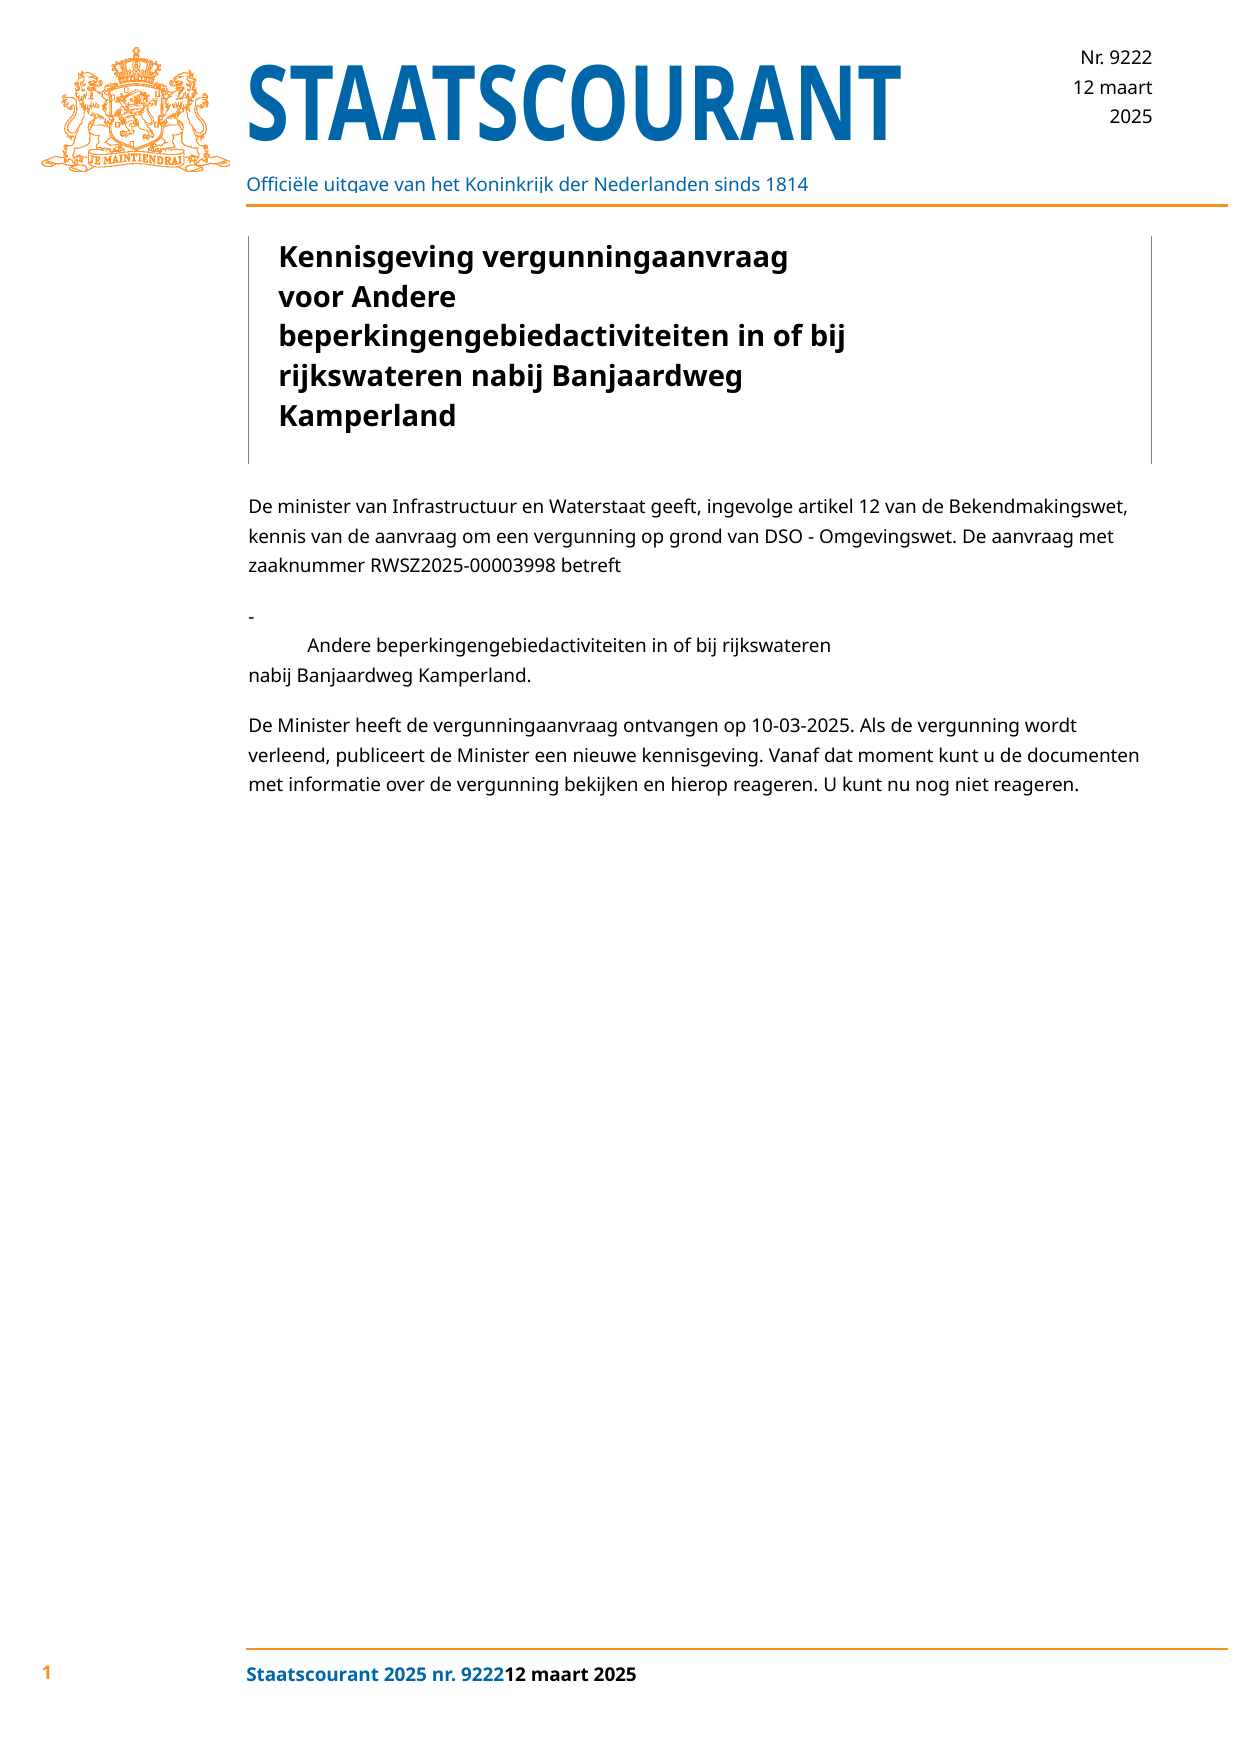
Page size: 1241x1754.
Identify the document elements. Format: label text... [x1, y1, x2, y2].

table_header Kennisgeving vergunningaanvraag voor Andere beperkingengebiedactiviteiten in of bij rijkswateren nabij Banjaardweg Kamperland [249, 236, 850, 464]
picture [912, 236, 1090, 414]
picture [41, 47, 231, 172]
list Andere beperkingengebiedactiviteiten in of bij rijkswateren [248, 632, 1152, 658]
text De Minister heeft de vergunningaanvraag ontvangen op 10-03-2025. Als de vergunning wordt verleend, publiceert de Minister een nieuwe kennisgeving. Vanaf dat moment kunt u de documenten met informatie over de vergunning bekijken en hierop reageren. U kunt nu nog niet reageren. [248, 712, 1152, 797]
table_header [850, 414, 1151, 464]
table_header [1090, 236, 1151, 413]
table_header [850, 236, 912, 413]
text De minister van Infrastructuur en Waterstaat geeft, ingevolge artikel 12 van de Bekendmakingswet, kennis van de aanvraag om een vergunning op grond van DSO - Omgevingswet. De aanvraag met zaaknummer RWSZ2025-00003998 betreft [248, 493, 1152, 578]
text nabij Banjaardweg Kamperland. [248, 662, 1152, 688]
